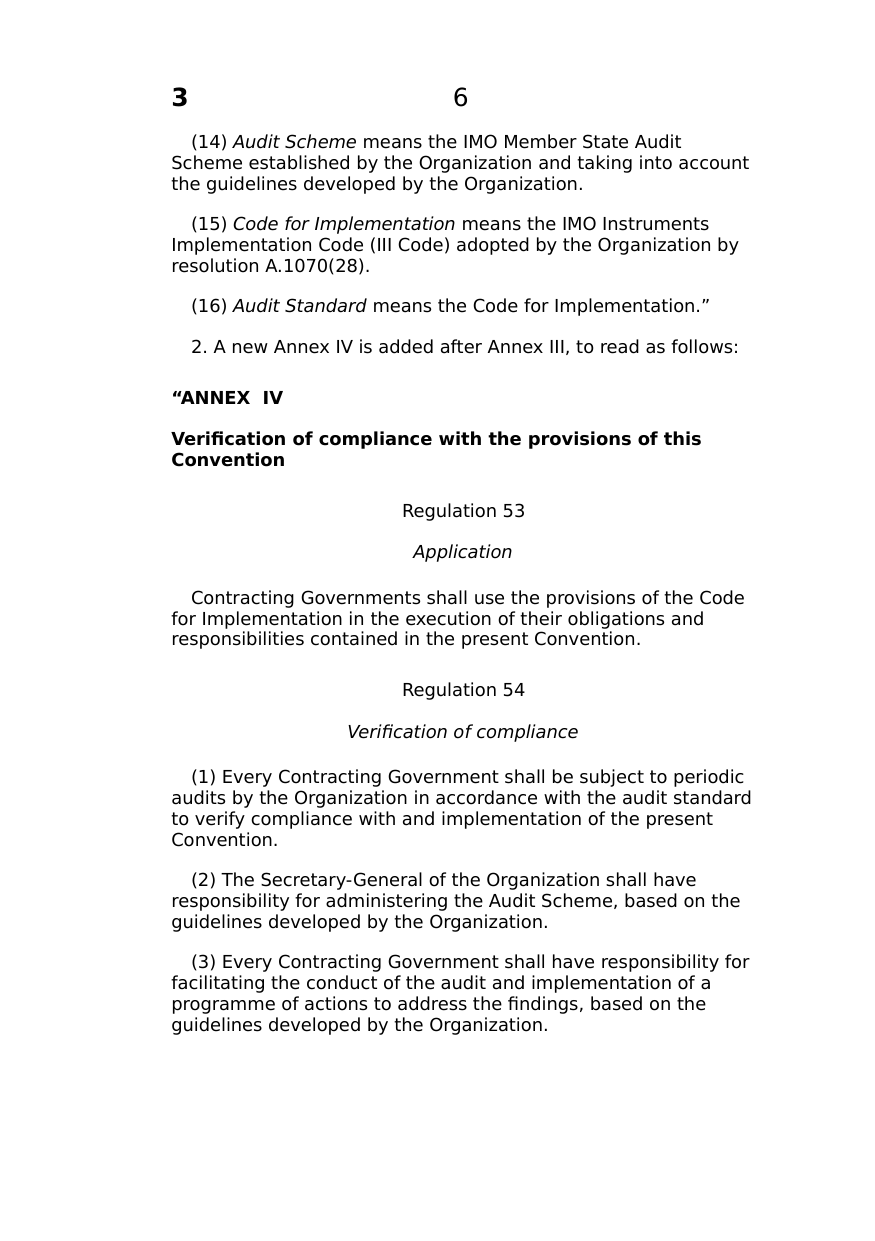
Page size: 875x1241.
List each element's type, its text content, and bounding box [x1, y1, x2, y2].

subtitle “ANNEX IV Verification of compliance with the provisions of this Convention [171, 388, 756, 471]
text (14) Audit Scheme means the IMO Member State Audit Scheme established by the Organization and taking into account the guidelines developed by the Organization. [171, 132, 756, 194]
text (3) Every Contracting Government shall have responsibility for facilitating the conduct of the audit and implementation of a programme of actions to address the findings, based on the guidelines developed by the Organization. [171, 952, 756, 1035]
subtitle Regulation 53 Application [171, 501, 756, 563]
text (16) Audit Standard means the Code for Implementation.” [171, 296, 756, 317]
subtitle Regulation 54 Verification of compliance [171, 680, 756, 742]
text (1) Every Contracting Government shall be subject to periodic audits by the Organization in accordance with the audit standard to verify compliance with and implementation of the present Convention. [171, 767, 756, 850]
text Contracting Governments shall use the provisions of the Code for Implementation in the execution of their obligations and responsibilities contained in the present Convention. [171, 588, 756, 650]
text 2. A new Annex IV is added after Annex III, to read as follows: [171, 337, 756, 358]
text (15) Code for Implementation means the IMO Instruments Implementation Code (III Code) adopted by the Organization by resolution A.1070(28). [171, 214, 756, 276]
text (2) The Secretary-General of the Organization shall have responsibility for administering the Audit Scheme, based on the guidelines developed by the Organization. [171, 870, 756, 932]
